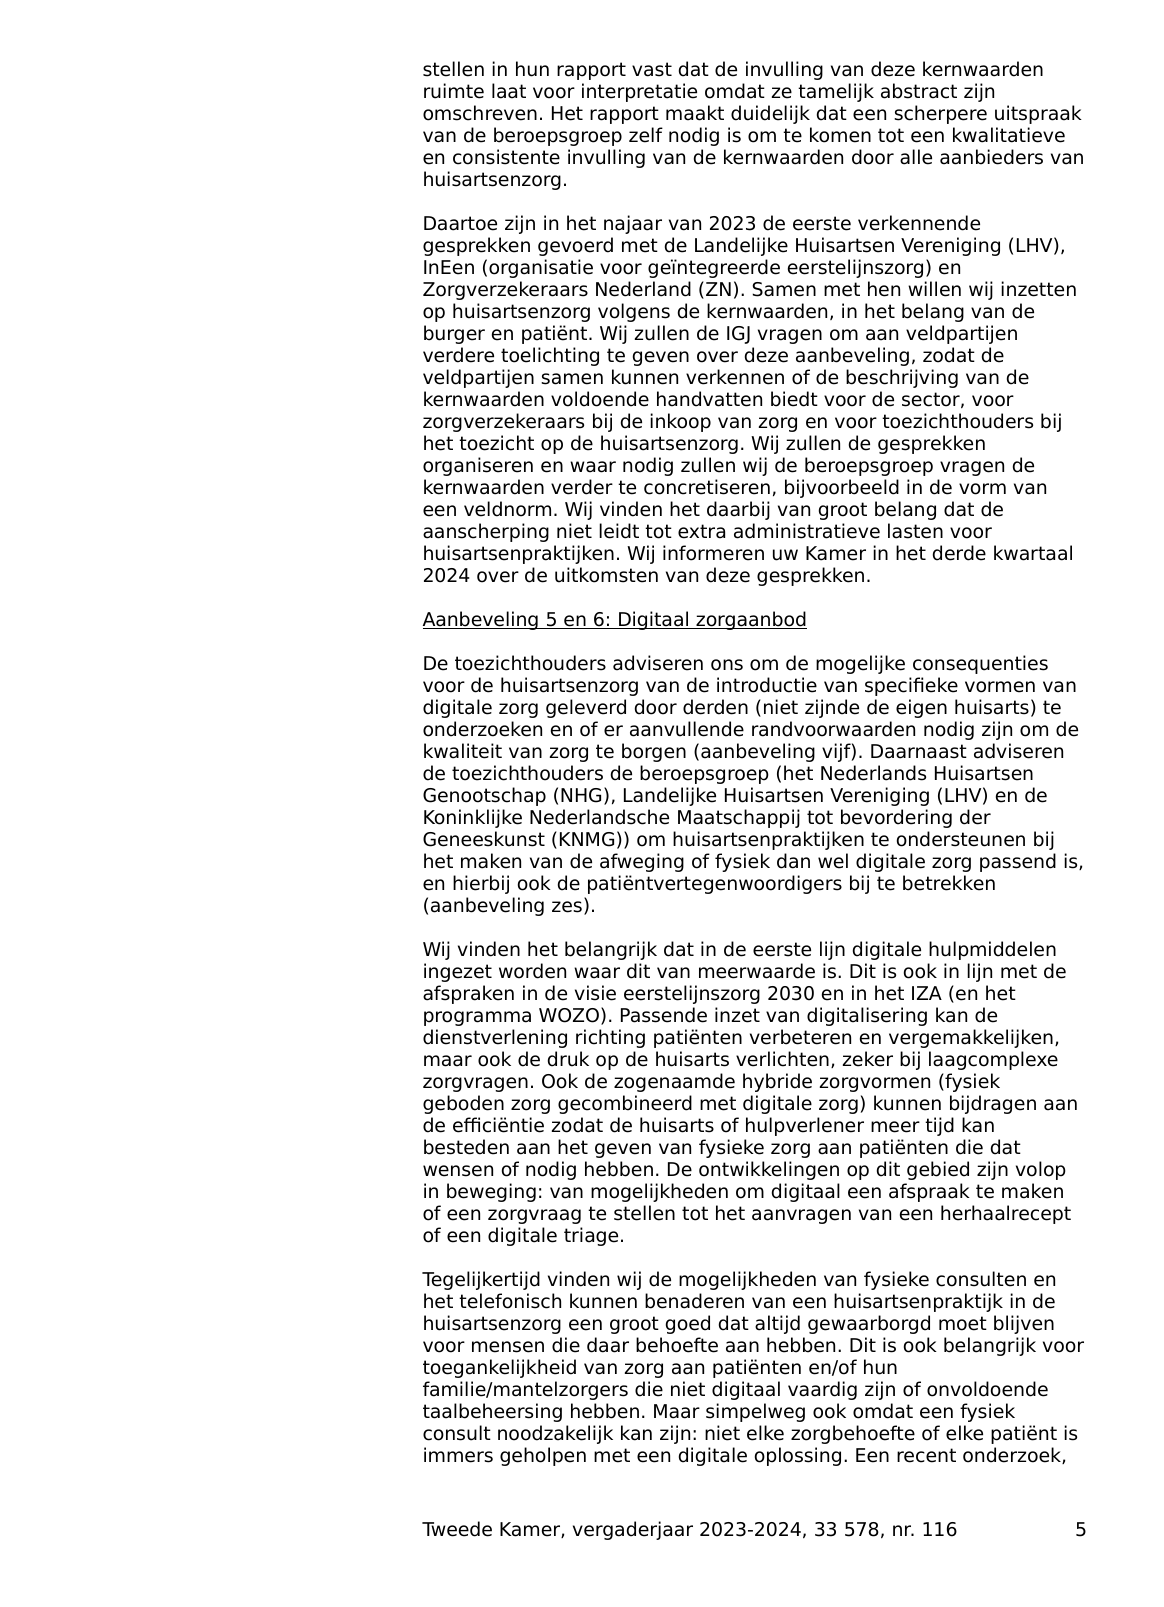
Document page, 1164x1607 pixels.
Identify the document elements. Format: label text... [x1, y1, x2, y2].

text Tegelijkertijd vinden wij de mogelijkheden van fysieke consulten en het telefonisch kunnen benaderen van een huisartsenpraktijk in de huisartsenzorg een groot goed dat altijd gewaarborgd moet blijven voor mensen die daar behoefte aan hebben. Dit is ook belangrijk voor toegankelijkheid van zorg aan patiënten en/of hun familie/mantelzorgers die niet digitaal vaardig zijn of onvoldoende taalbeheersing hebben. Maar simpelweg ook omdat een fysiek consult noodzakelijk kan zijn: niet elke zorgbehoefte of elke patiënt is immers geholpen met een digitale oplossing. Een recent onderzoek, [422, 1269, 1087, 1467]
text stellen in hun rapport vast dat de invulling van deze kernwaarden ruimte laat voor interpretatie omdat ze tamelijk abstract zijn omschreven. Het rapport maakt duidelijk dat een scherpere uitspraak van de beroepsgroep zelf nodig is om te komen tot een kwalitatieve en consistente invulling van de kernwaarden door alle aanbieders van huisartsenzorg. [422, 59, 1087, 191]
text Daartoe zijn in het najaar van 2023 de eerste verkennende gesprekken gevoerd met de Landelijke Huisartsen Vereniging (LHV), InEen (organisatie voor geïntegreerde eerstelijnszorg) en Zorgverzekeraars Nederland (ZN). Samen met hen willen wij inzetten op huisartsenzorg volgens de kernwaarden, in het belang van de burger en patiënt. Wij zullen de IGJ vragen om aan veldpartijen verdere toelichting te geven over deze aanbeveling, zodat de veldpartijen samen kunnen verkennen of de beschrijving van de kernwaarden voldoende handvatten biedt voor de sector, voor zorgverzekeraars bij de inkoop van zorg en voor toezichthouders bij het toezicht op de huisartsenzorg. Wij zullen de gesprekken organiseren en waar nodig zullen wij de beroepsgroep vragen de kernwaarden verder te concretiseren, bijvoorbeeld in de vorm van een veldnorm. Wij vinden het daarbij van groot belang dat de aanscherping niet leidt tot extra administratieve lasten voor huisartsenpraktijken. Wij informeren uw Kamer in het derde kwartaal 2024 over de uitkomsten van deze gesprekken. [422, 213, 1087, 587]
text Wij vinden het belangrijk dat in de eerste lijn digitale hulpmiddelen ingezet worden waar dit van meerwaarde is. Dit is ook in lijn met de afspraken in de visie eerstelijnszorg 2030 en in het IZA (en het programma WOZO). Passende inzet van digitalisering kan de dienstverlening richting patiënten verbeteren en vergemakkelijken, maar ook de druk op de huisarts verlichten, zeker bij laagcomplexe zorgvragen. Ook de zogenaamde hybride zorgvormen (fysiek geboden zorg gecombineerd met digitale zorg) kunnen bijdragen aan de efficiëntie zodat de huisarts of hulpverlener meer tijd kan besteden aan het geven van fysieke zorg aan patiënten die dat wensen of nodig hebben. De ontwikkelingen op dit gebied zijn volop in beweging: van mogelijkheden om digitaal een afspraak te maken of een zorgvraag te stellen tot het aanvragen van een herhaalrecept of een digitale triage. [422, 939, 1087, 1247]
subtitle Aanbeveling 5 en 6: Digitaal zorgaanbod [422, 609, 1087, 631]
text De toezichthouders adviseren ons om de mogelijke consequenties voor de huisartsenzorg van de introductie van specifieke vormen van digitale zorg geleverd door derden (niet zijnde de eigen huisarts) te onderzoeken en of er aanvullende randvoorwaarden nodig zijn om de kwaliteit van zorg te borgen (aanbeveling vijf). Daarnaast adviseren de toezichthouders de beroepsgroep (het Nederlands Huisartsen Genootschap (NHG), Landelijke Huisartsen Vereniging (LHV) en de Koninklijke Nederlandsche Maatschappij tot bevordering der Geneeskunst (KNMG)) om huisartsenpraktijken te ondersteunen bij het maken van de afweging of fysiek dan wel digitale zorg passend is, en hierbij ook de patiëntvertegenwoordigers bij te betrekken (aanbeveling zes). [422, 653, 1087, 917]
